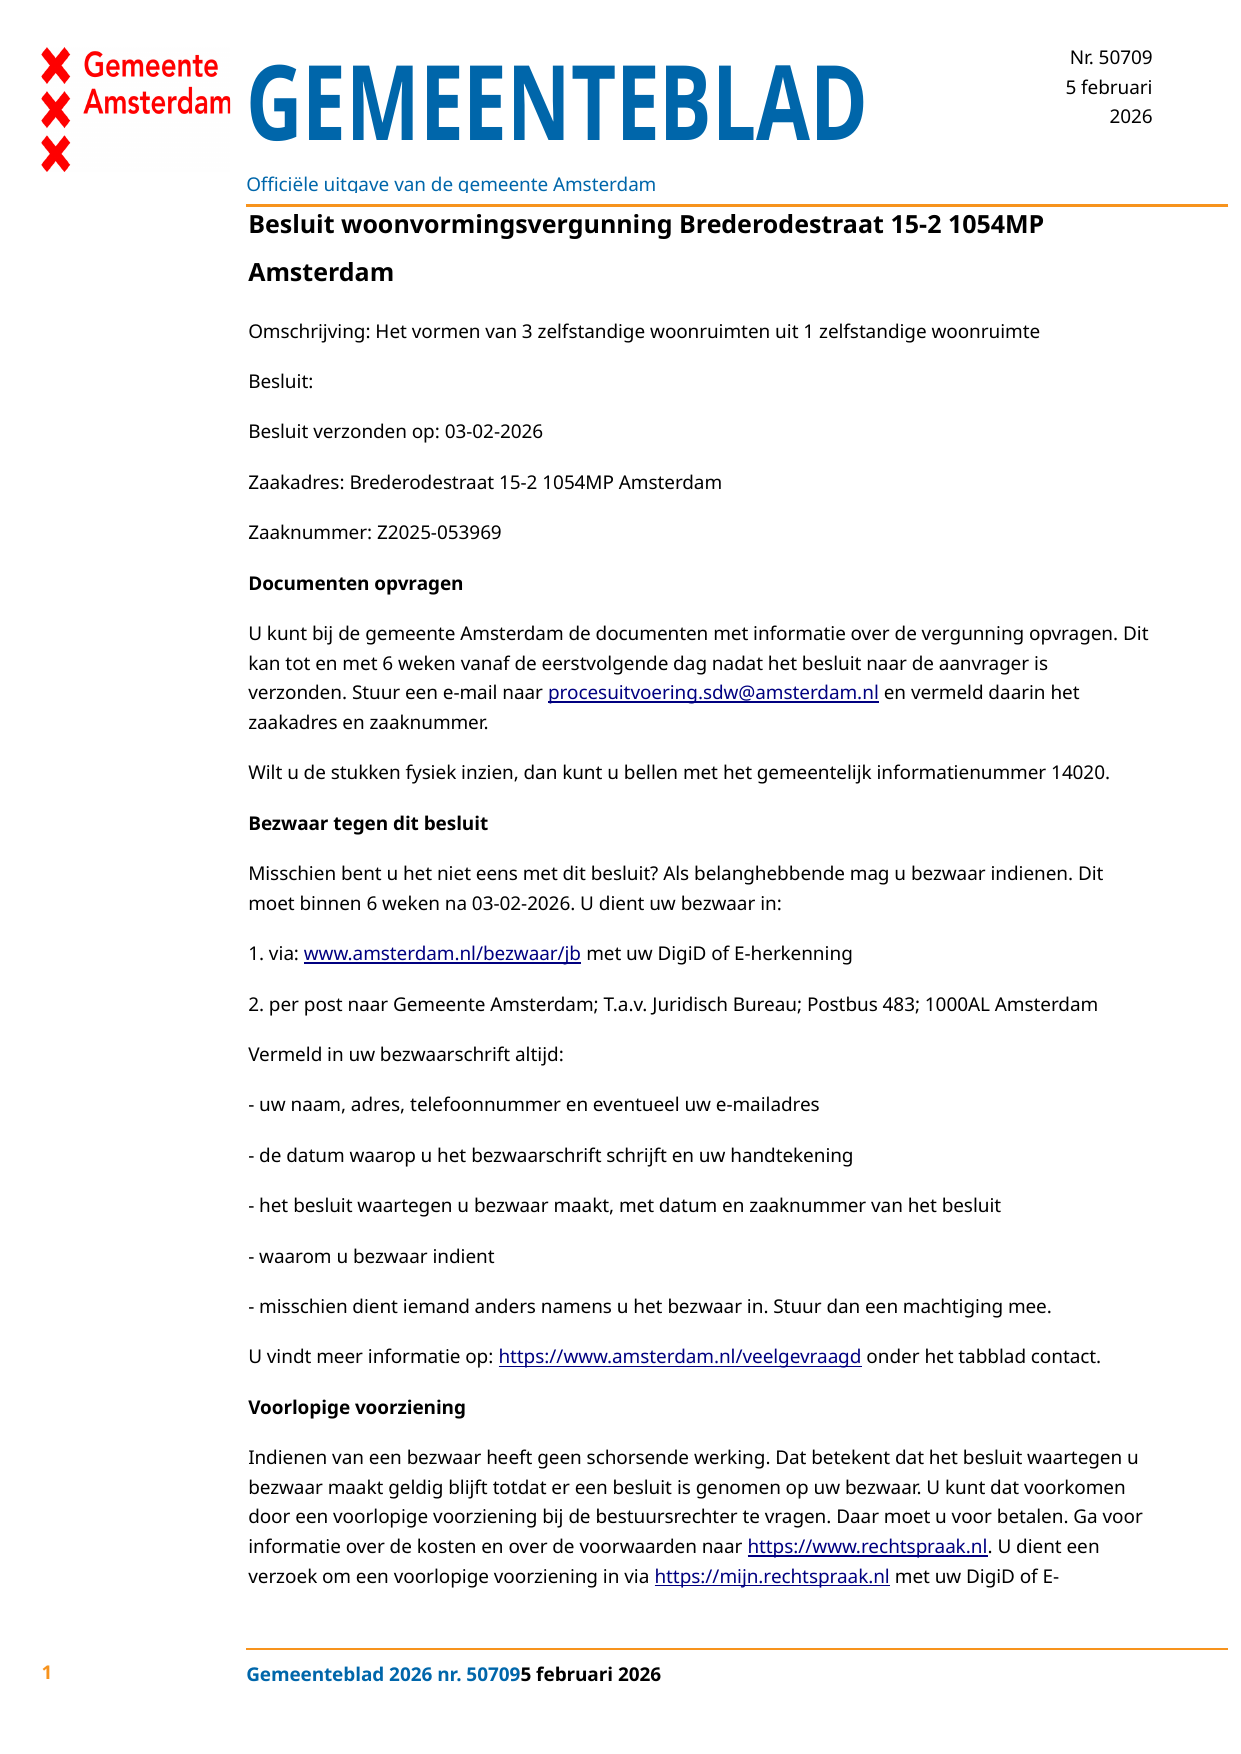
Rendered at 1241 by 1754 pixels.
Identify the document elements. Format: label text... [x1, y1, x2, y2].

text 2. per post naar Gemeente Amsterdam; T.a.v. Juridisch Bureau; Postbus 483; 1000AL Amsterdam [248, 991, 1152, 1017]
text Zaakadres: Brederodestraat 15-2 1054MP Amsterdam [248, 469, 1152, 495]
text Documenten opvragen [248, 570, 1152, 596]
text - waarom u bezwaar indient [248, 1243, 1152, 1269]
text - misschien dient iemand anders namens u het bezwaar in. Stuur dan een machtiging mee. [248, 1293, 1152, 1319]
text 1. via: www.amsterdam.nl/bezwaar/jb met uw DigiD of E-herkenning [248, 940, 1152, 966]
text U vindt meer informatie op: https://www.amsterdam.nl/veelgevraagd onder het tabblad contact. [248, 1344, 1152, 1369]
text Zaaknummer: Z2025-053969 [248, 519, 1152, 545]
text Voorlopige voorziening [248, 1394, 1152, 1420]
text U kunt bij de gemeente Amsterdam de documenten met informatie over de vergunning opvragen. Dit kan tot en met 6 weken vanaf de eerstvolgende dag nadat het besluit naar de aanvrager is verzonden. Stuur een e-mail naar procesuitvoering.sdw@amsterdam.nl en vermeld daarin het zaakadres en zaaknummer. [248, 620, 1152, 735]
text Bezwaar tegen dit besluit [248, 810, 1152, 836]
text Indienen van een bezwaar heeft geen schorsende werking. Dat betekent dat het besluit waartegen u bezwaar maakt geldig blijft totdat er een besluit is genomen op uw bezwaar. U kunt dat voorkomen door een voorlopige voorziening bij de bestuursrechter te vragen. Daar moet u voor betalen. Ga voor informatie over de kosten en over de voorwaarden naar https://www.rechtspraak.nl. U dient een verzoek om een voorlopige voorziening in via https://mijn.rechtspraak.nl met uw DigiD of E- [248, 1444, 1152, 1589]
text - uw naam, adres, telefoonnummer en eventueel uw e-mailadres [248, 1092, 1152, 1117]
text Besluit woonvormingsvergunning Brederodestraat 15-2 1054MP Amsterdam [248, 207, 1152, 288]
text Vermeld in uw bezwaarschrift altijd: [248, 1041, 1152, 1067]
text - het besluit waartegen u bezwaar maakt, met datum en zaaknummer van het besluit [248, 1192, 1152, 1218]
text Omschrijving: Het vormen van 3 zelfstandige woonruimten uit 1 zelfstandige woonruimte [248, 318, 1152, 344]
text Besluit verzonden op: 03-02-2026 [248, 419, 1152, 444]
text Besluit: [248, 368, 1152, 394]
text - de datum waarop u het bezwaarschrift schrijft en uw handtekening [248, 1142, 1152, 1168]
picture [41, 47, 231, 172]
text Wilt u de stukken fysiek inzien, dan kunt u bellen met het gemeentelijk informatienummer 14020. [248, 759, 1152, 785]
text Misschien bent u het niet eens met dit besluit? Als belanghebbende mag u bezwaar indienen. Dit moet binnen 6 weken na 03-02-2026. U dient uw bezwaar in: [248, 860, 1152, 916]
